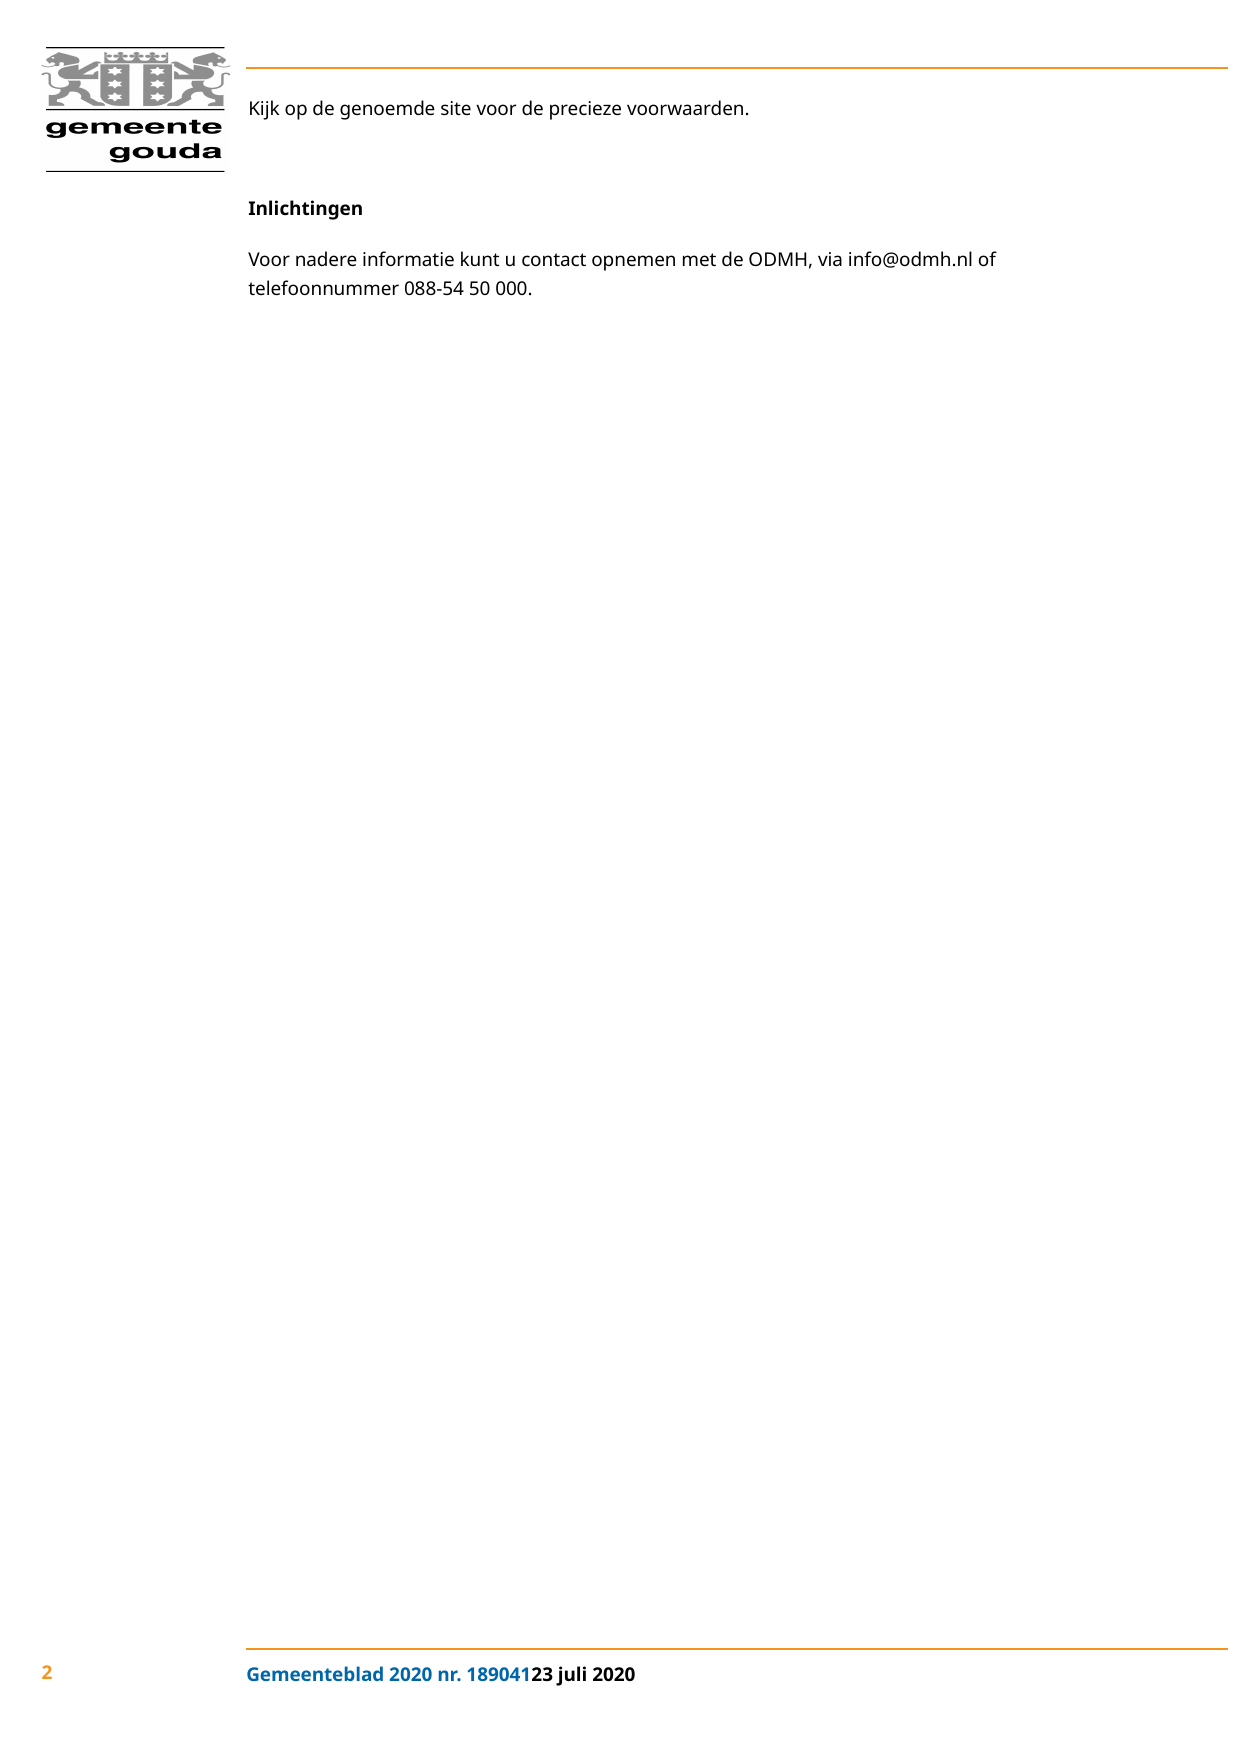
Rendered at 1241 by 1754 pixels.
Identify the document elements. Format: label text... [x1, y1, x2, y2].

text Voor nadere informatie kunt u contact opnemen met de ODMH, via info@odmh.nl of telefoonnummer 088-54 50 000. [248, 246, 1152, 301]
text Inlichtingen [248, 196, 1152, 221]
text Kijk op de genoemde site voor de precieze voorwaarden. [248, 95, 1152, 121]
picture [41, 47, 231, 172]
